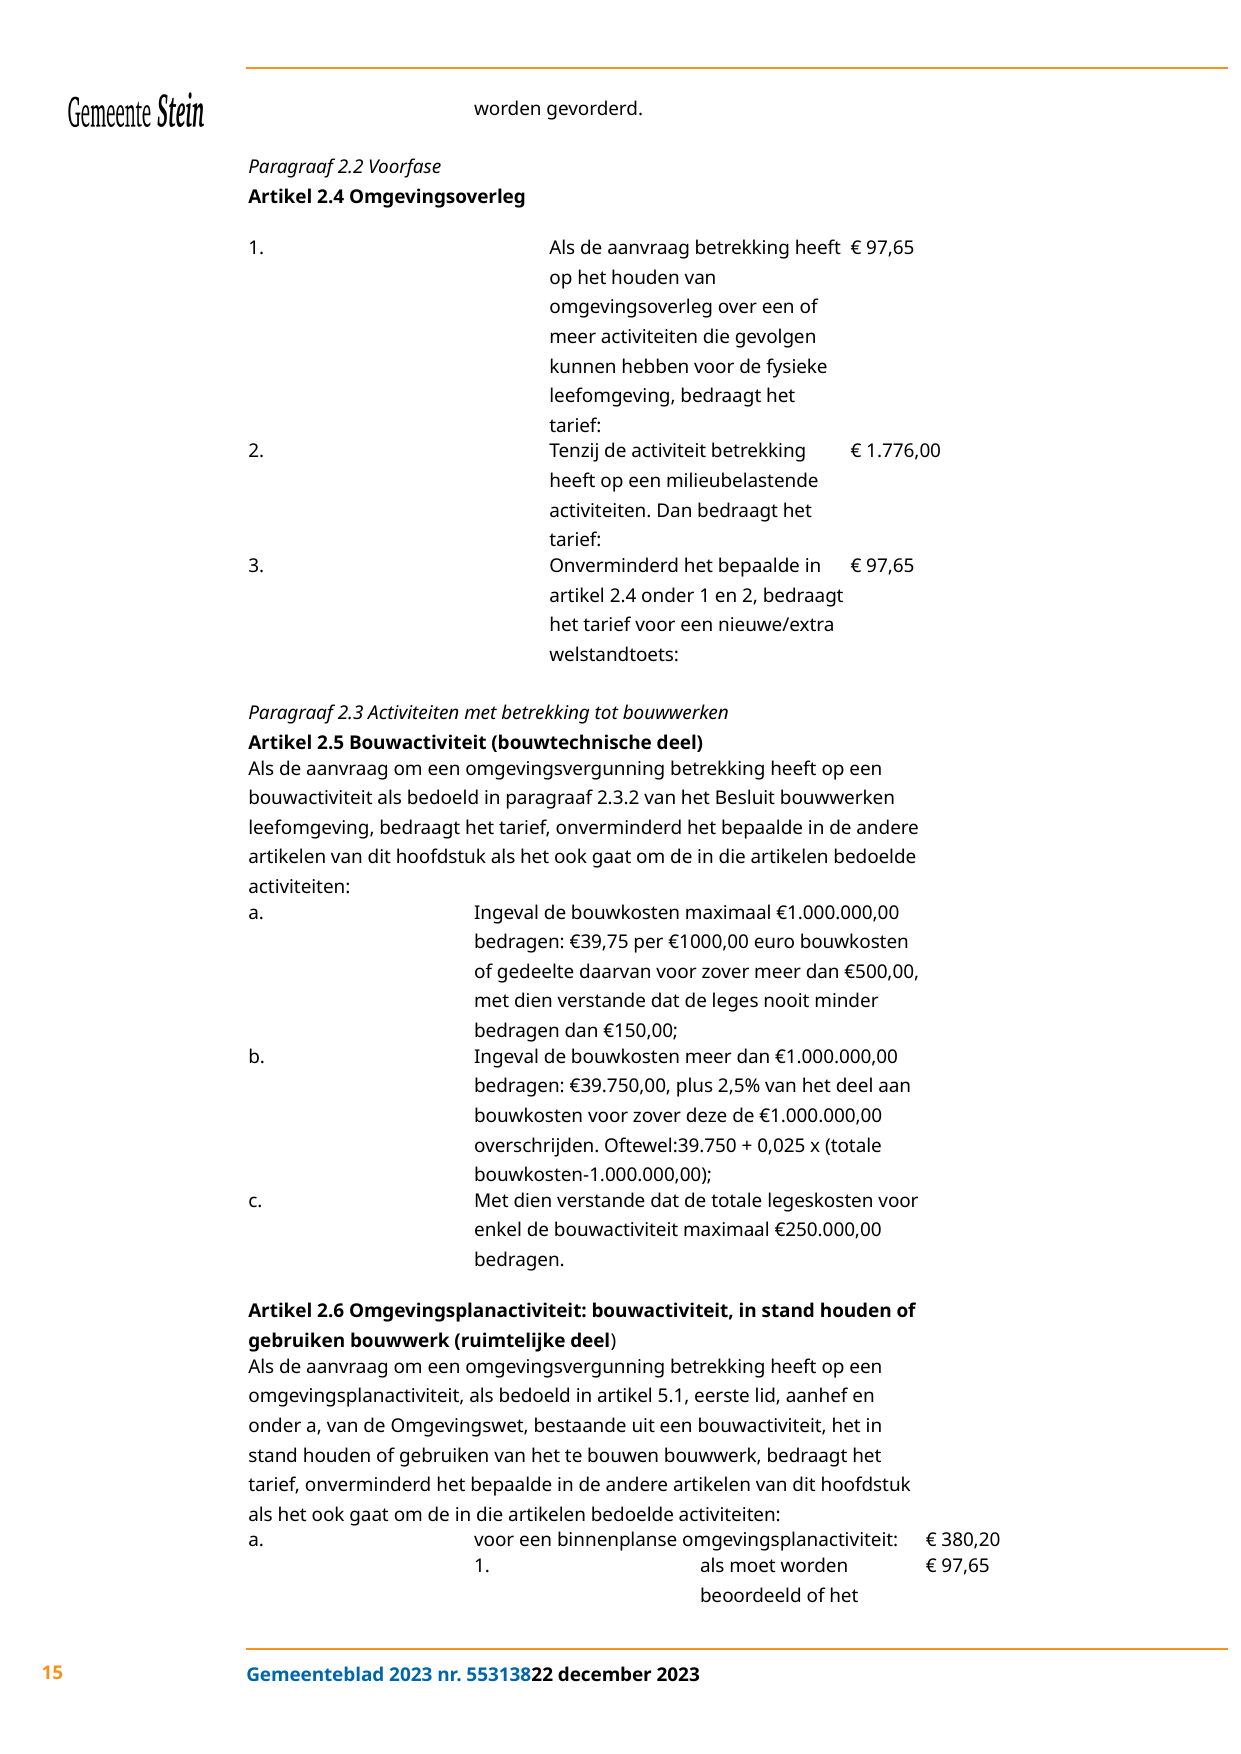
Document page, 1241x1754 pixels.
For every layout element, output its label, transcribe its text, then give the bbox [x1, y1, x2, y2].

table_cell [926, 1298, 1152, 1353]
table_cell b. [248, 1043, 474, 1187]
table_cell Ingeval de bouwkosten maximaal €1.000.000,00 bedragen: €39,75 per €1000,00 euro bouwkosten of gedeelte daarvan voor zover meer dan €500,00, met dien verstande dat de leges nooit minder bedragen dan €150,00; [474, 899, 926, 1043]
picture [41, 47, 231, 172]
table_cell Ingeval de bouwkosten meer dan €1.000.000,00 bedragen: €39.750,00, plus 2,5% van het deel aan bouwkosten voor zover deze de €1.000.000,00 overschrijden. Oftewel:39.750 + 0,025 x (totale bouwkosten-1.000.000,00); [474, 1043, 926, 1187]
table_header [926, 729, 1152, 755]
table_header Artikel 2.4 Omgevingsoverleg [248, 183, 850, 209]
table_cell Onverminderd het bepaalde in artikel 2.4 onder 1 en 2, bedraagt het tarief voor een nieuwe/extra welstandtoets: [549, 552, 850, 667]
table_cell € 97,65 [850, 235, 1152, 438]
table_cell Als de aanvraag betrekking heeft op het houden van omgevingsoverleg over een of meer activiteiten die gevolgen kunnen hebben voor de fysieke leefomgeving, bedraagt het tarief: [549, 235, 850, 438]
table_cell [850, 209, 1152, 234]
table_cell worden gevorderd. [474, 95, 926, 121]
table_cell € 97,65 [926, 1553, 1152, 1608]
table_cell Als de aanvraag om een omgevingsvergunning betrekking heeft op een omgevingsplanactiviteit, als bedoeld in artikel 5.1, eerste lid, aanhef en onder a, van de Omgevingswet, bestaande uit een bouwactiviteit, het in stand houden of gebruiken van het te bouwen bouwwerk, bedraagt het tarief, onverminderd het bepaalde in de andere artikelen van dit hoofdstuk als het ook gaat om de in die artikelen bedoelde activiteiten: [248, 1353, 926, 1527]
table_cell € 97,65 [850, 552, 1152, 667]
table_cell [926, 899, 1152, 1043]
table_cell Met dien verstande dat de totale legeskosten voor enkel de bouwactiviteit maximaal €250.000,00 bedragen. [474, 1187, 926, 1272]
table_cell [474, 1272, 926, 1298]
table_cell [248, 95, 474, 121]
table_header Artikel 2.5 Bouwactiviteit (bouwtechnische deel) [248, 729, 926, 755]
table_cell [926, 1187, 1152, 1272]
table_cell 2. [248, 438, 549, 552]
table_cell 3. [248, 552, 549, 667]
table_cell [926, 1043, 1152, 1187]
table_cell [926, 95, 1152, 121]
table_cell c. [248, 1187, 474, 1272]
text Paragraaf 2.2 Voorfase [248, 153, 1152, 179]
table_cell [926, 755, 1152, 899]
table_cell € 1.776,00 [850, 438, 1152, 552]
table_cell voor een binnenplanse omgevingsplanactiviteit: [474, 1527, 926, 1552]
table_cell 1. [474, 1553, 700, 1608]
table_cell 1. [248, 235, 549, 438]
table_cell [248, 1553, 474, 1608]
table_cell a. [248, 1527, 474, 1552]
table_cell [926, 1353, 1152, 1527]
table_cell als moet worden beoordeeld of het [700, 1553, 926, 1608]
table_cell Tenzij de activiteit betrekking heeft op een milieubelastende activiteiten. Dan bedraagt het tarief: [549, 438, 850, 552]
text Paragraaf 2.3 Activiteiten met betrekking tot bouwwerken [248, 699, 1152, 725]
table_cell [926, 1272, 1152, 1298]
table_cell a. [248, 899, 474, 1043]
table_header [850, 183, 1152, 209]
table_cell [248, 209, 850, 234]
table_cell Artikel 2.6 Omgevingsplanactiviteit: bouwactiviteit, in stand houden of gebruiken bouwwerk (ruimtelijke deel) [248, 1298, 926, 1353]
table_cell Als de aanvraag om een omgevingsvergunning betrekking heeft op een bouwactiviteit als bedoeld in paragraaf 2.3.2 van het Besluit bouwwerken leefomgeving, bedraagt het tarief, onverminderd het bepaalde in de andere artikelen van dit hoofdstuk als het ook gaat om de in die artikelen bedoelde activiteiten: [248, 755, 926, 899]
table_cell € 380,20 [926, 1527, 1152, 1552]
table_cell [248, 1272, 474, 1298]
